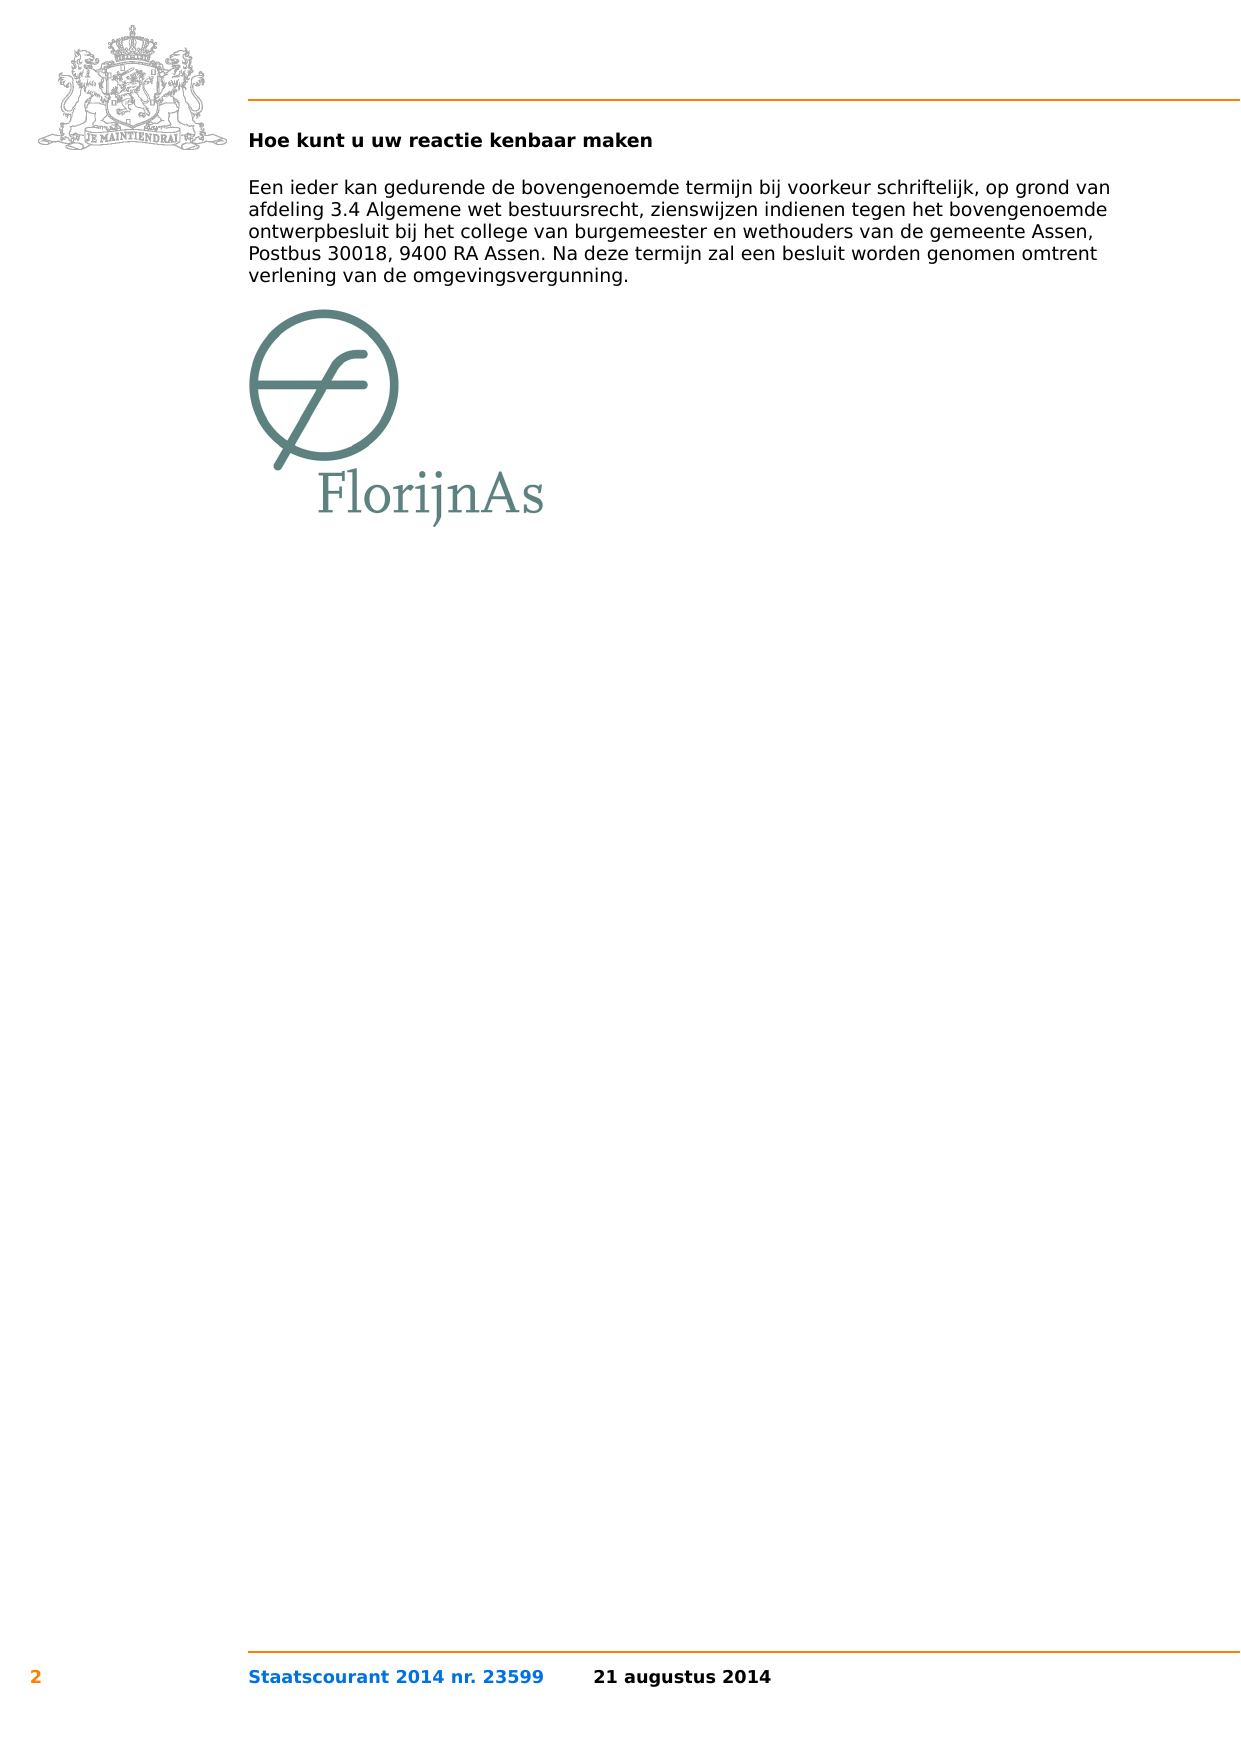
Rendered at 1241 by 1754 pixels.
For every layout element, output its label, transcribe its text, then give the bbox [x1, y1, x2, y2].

picture [248, 308, 544, 528]
subtitle Hoe kunt u uw reactie kenbaar maken [248, 130, 1163, 152]
text Een ieder kan gedurende de bovengenoemde termijn bij voorkeur schriftelijk, op grond van afdeling 3.4 Algemene wet bestuursrecht, zienswijzen indienen tegen het bovengenoemde ontwerpbesluit bij het college van burgemeester en wethouders van de gemeente Assen, Postbus 30018, 9400 RA Assen. Na deze termijn zal een besluit worden genomen omtrent verlening van de omgevingsvergunning. [248, 177, 1163, 287]
picture [38, 25, 227, 150]
